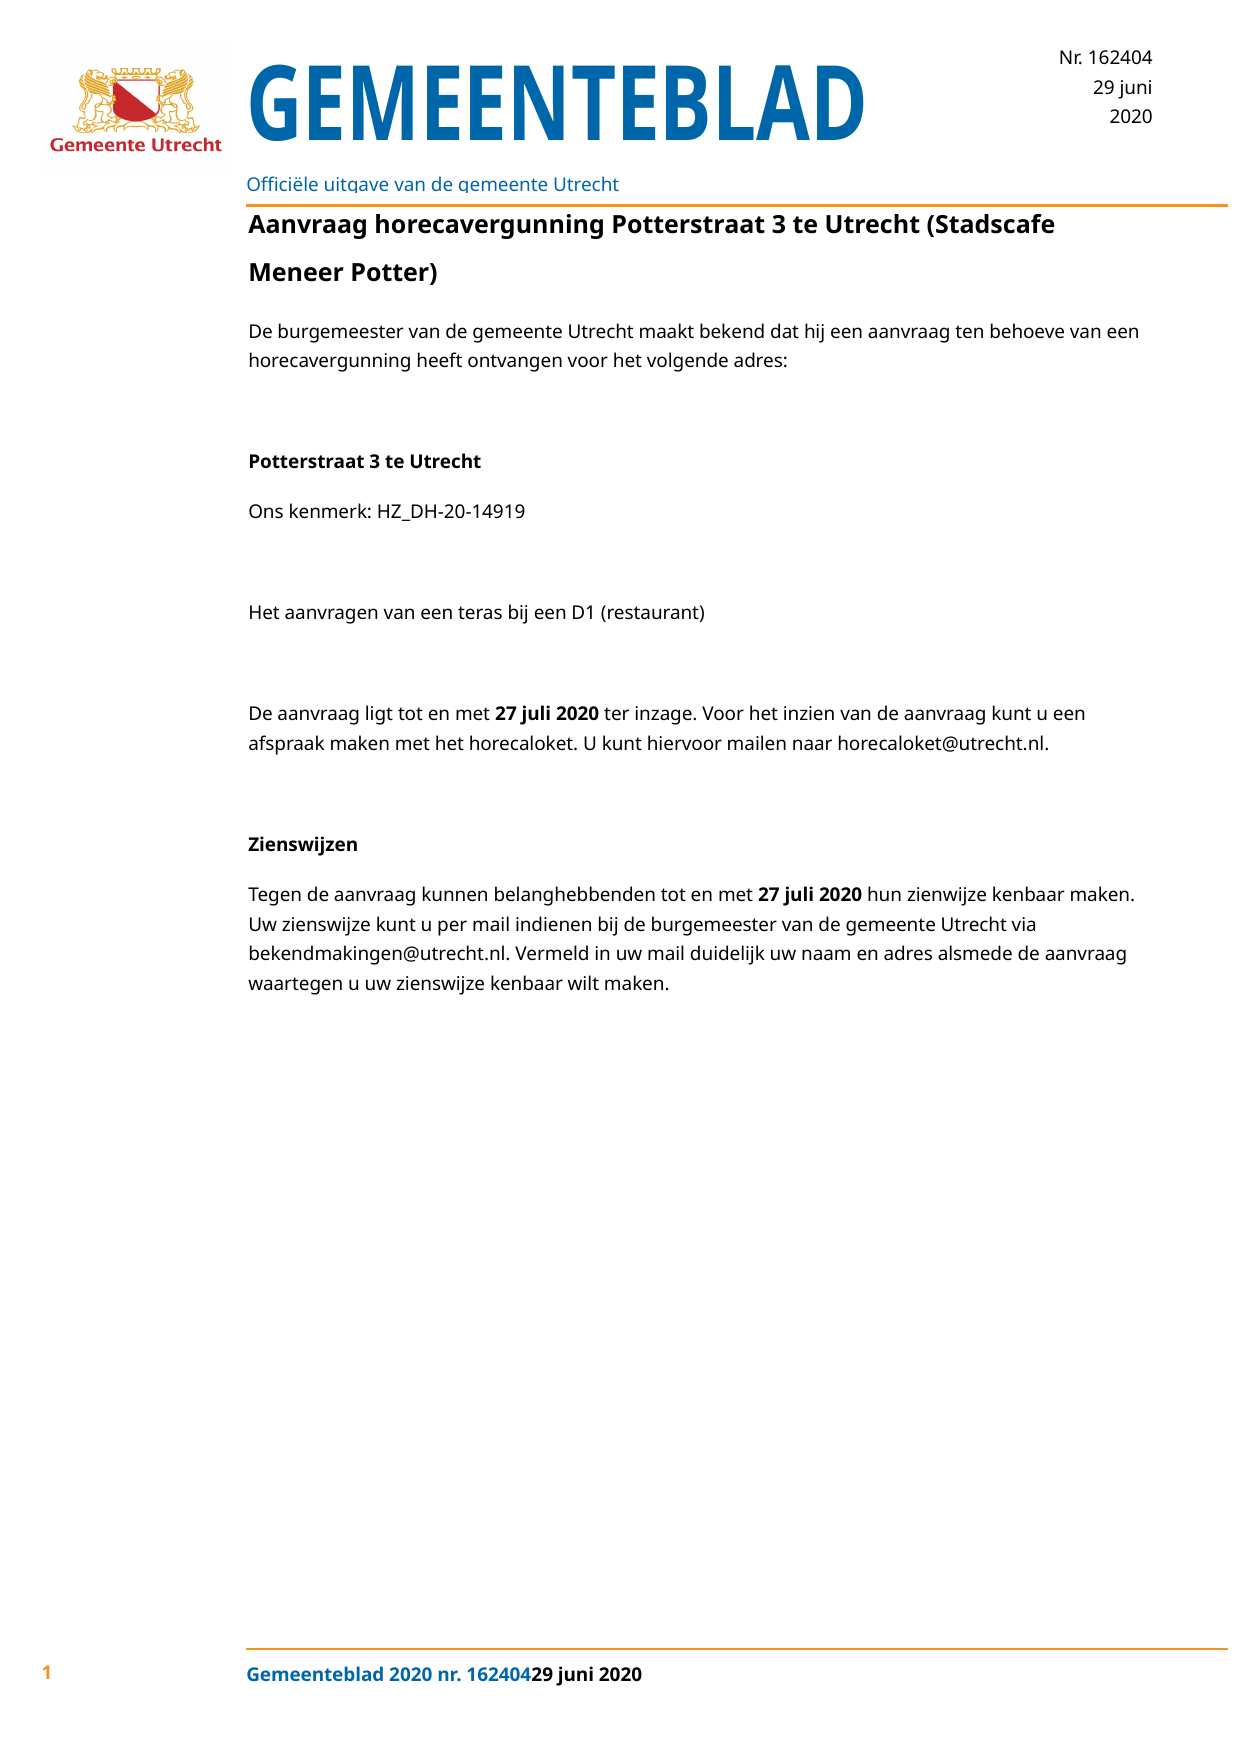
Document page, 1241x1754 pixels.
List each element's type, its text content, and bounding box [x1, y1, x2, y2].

text Tegen de aanvraag kunnen belanghebbenden tot en met 27 juli 2020 hun zienwijze kenbaar maken. Uw zienswijze kunt u per mail indienen bij de burgemeester van de gemeente Utrecht via bekendmakingen@utrecht.nl. Vermeld in uw mail duidelijk uw naam en adres alsmede de aanvraag waartegen u uw zienswijze kenbaar wilt maken. [248, 881, 1152, 996]
picture [41, 47, 231, 172]
text Aanvraag horecavergunning Potterstraat 3 te Utrecht (Stadscafe Meneer Potter) [248, 207, 1152, 288]
text De aanvraag ligt tot en met 27 juli 2020 ter inzage. Voor het inzien van de aanvraag kunt u een afspraak maken met het horecaloket. U kunt hiervoor mailen naar horecaloket@utrecht.nl. [248, 700, 1152, 756]
text Ons kenmerk: HZ_DH-20-14919 [248, 499, 1152, 524]
text De burgemeester van de gemeente Utrecht maakt bekend dat hij een aanvraag ten behoeve van een horecavergunning heeft ontvangen voor het volgende adres: [248, 318, 1152, 373]
text Zienswijzen [248, 831, 1152, 857]
text Potterstraat 3 te Utrecht [248, 448, 1152, 474]
text Het aanvragen van een teras bij een D1 (restaurant) [248, 599, 1152, 625]
